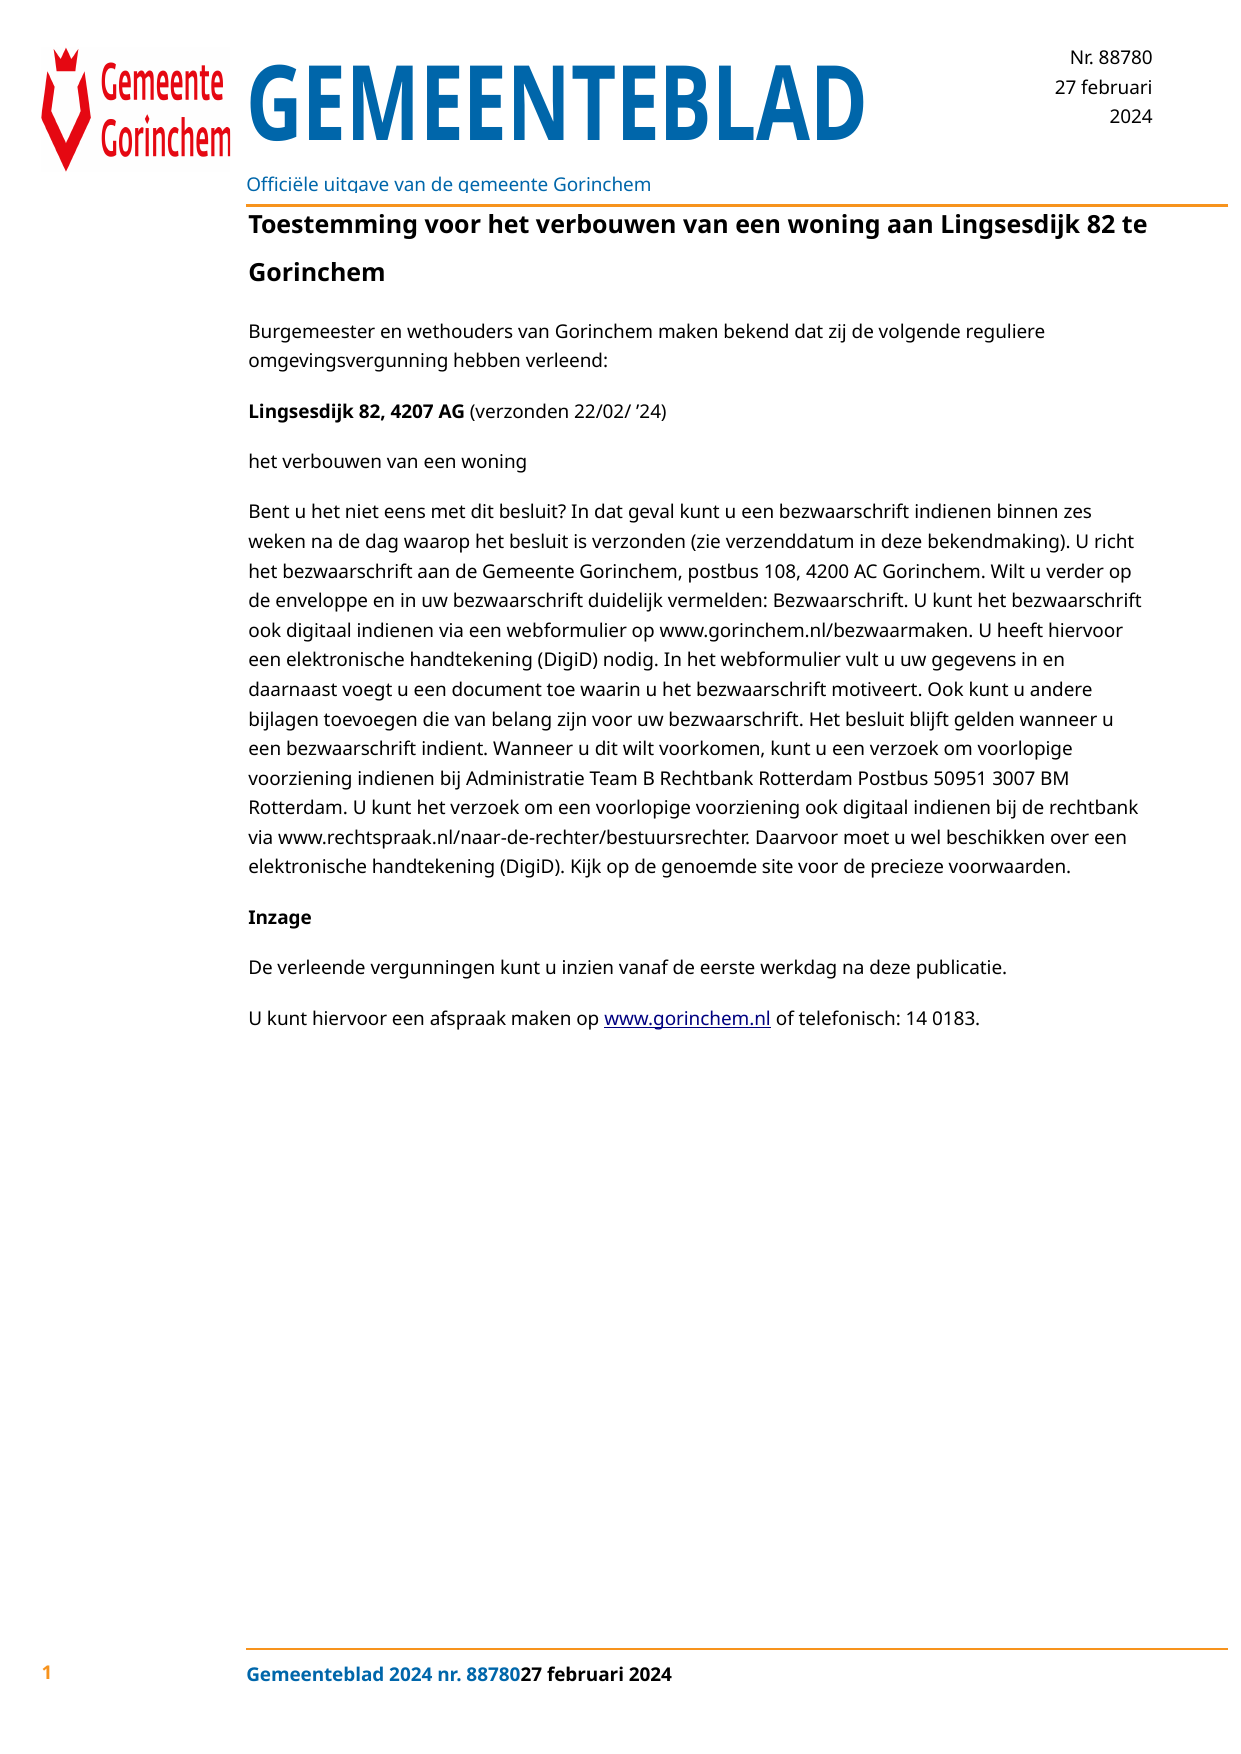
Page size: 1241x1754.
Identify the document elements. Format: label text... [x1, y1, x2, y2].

text Lingsesdijk 82, 4207 AG (verzonden 22/02/ ’24) [248, 398, 1152, 424]
text U kunt hiervoor een afspraak maken op www.gorinchem.nl of telefonisch: 14 0183. [248, 1005, 1152, 1031]
text Inzage [248, 904, 1152, 930]
text Bent u het niet eens met dit besluit? In dat geval kunt u een bezwaarschrift indienen binnen zes weken na de dag waarop het besluit is verzonden (zie verzenddatum in deze bekendmaking). U richt het bezwaarschrift aan de Gemeente Gorinchem, postbus 108, 4200 AC Gorinchem. Wilt u verder op de enveloppe en in uw bezwaarschrift duidelijk vermelden: Bezwaarschrift. U kunt het bezwaarschrift ook digitaal indienen via een webformulier op www.gorinchem.nl/bezwaarmaken. U heeft hiervoor een elektronische handtekening (DigiD) nodig. In het webformulier vult u uw gegevens in en daarnaast voegt u een document toe waarin u het bezwaarschrift motiveert. Ook kunt u andere bijlagen toevoegen die van belang zijn voor uw bezwaarschrift. Het besluit blijft gelden wanneer u een bezwaarschrift indient. Wanneer u dit wilt voorkomen, kunt u een verzoek om voorlopige voorziening indienen bij Administratie Team B Rechtbank Rotterdam Postbus 50951 3007 BM Rotterdam. U kunt het verzoek om een voorlopige voorziening ook digitaal indienen bij de rechtbank via www.rechtspraak.nl/naar-de-rechter/bestuursrechter. Daarvoor moet u wel beschikken over een elektronische handtekening (DigiD). Kijk op de genoemde site voor de precieze voorwaarden. [248, 499, 1152, 879]
text Toestemming voor het verbouwen van een woning aan Lingsesdijk 82 te Gorinchem [248, 207, 1152, 288]
text het verbouwen van een woning [248, 448, 1152, 474]
text De verleende vergunningen kunt u inzien vanaf de eerste werkdag na deze publicatie. [248, 954, 1152, 980]
text Burgemeester en wethouders van Gorinchem maken bekend dat zij de volgende reguliere omgevingsvergunning hebben verleend: [248, 318, 1152, 373]
picture [41, 47, 231, 172]
